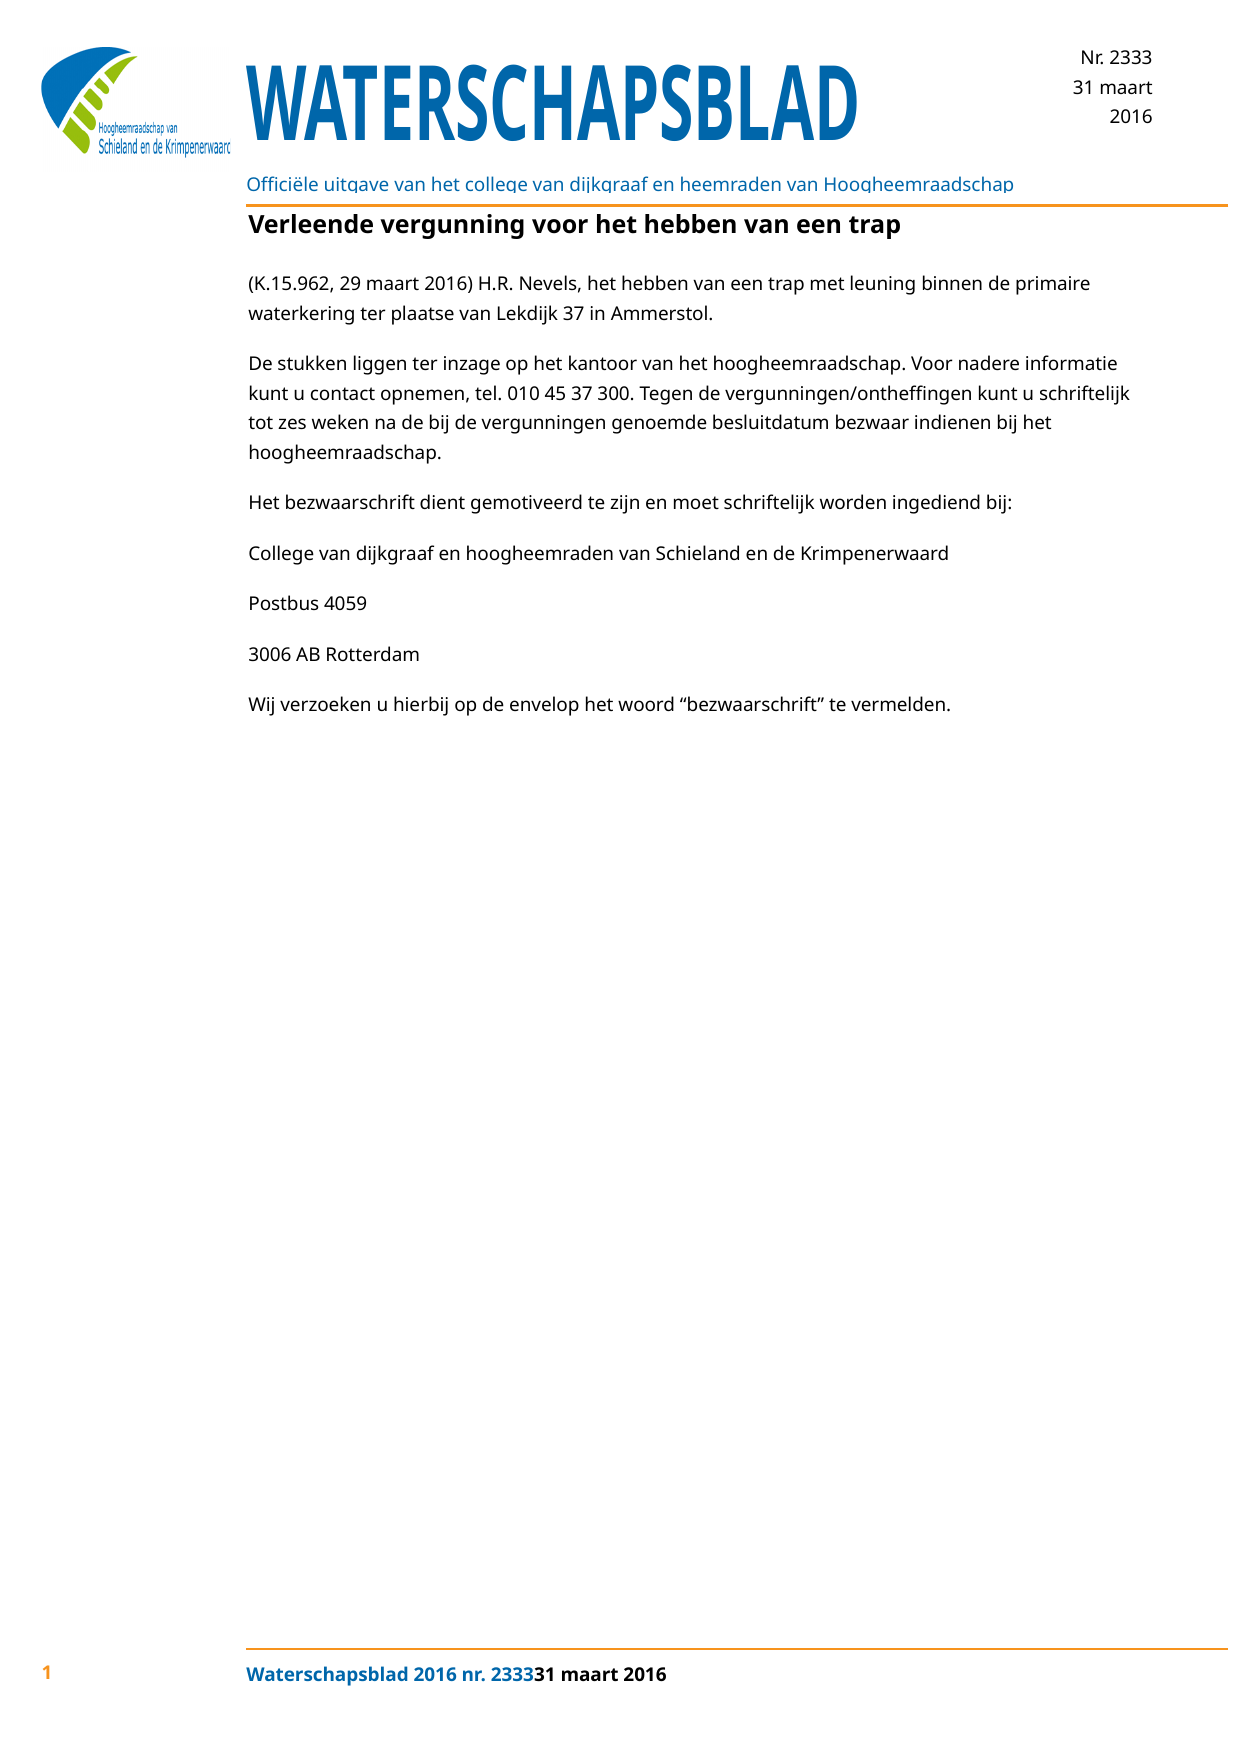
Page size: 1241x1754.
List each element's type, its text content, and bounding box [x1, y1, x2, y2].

text College van dijkgraaf en hoogheemraden van Schieland en de Krimpenerwaard [248, 540, 1152, 566]
text (K.15.962, 29 maart 2016) H.R. Nevels, het hebben van een trap met leuning binnen de primaire waterkering ter plaatse van Lekdijk 37 in Ammerstol. [248, 270, 1152, 326]
text Wij verzoeken u hierbij op de envelop het woord “bezwaarschrift” te vermelden. [248, 691, 1152, 717]
text 3006 AB Rotterdam [248, 641, 1152, 666]
picture [41, 47, 231, 172]
text Postbus 4059 [248, 590, 1152, 616]
text Verleende vergunning voor het hebben van een trap [248, 207, 1152, 241]
text Het bezwaarschrift dient gemotiveerd te zijn en moet schriftelijk worden ingediend bij: [248, 489, 1152, 515]
text De stukken liggen ter inzage op het kantoor van het hoogheemraadschap. Voor nadere informatie kunt u contact opnemen, tel. 010 45 37 300. Tegen de vergunningen/ontheffingen kunt u schriftelijk tot zes weken na de bij de vergunningen genoemde besluitdatum bezwaar indienen bij het hoogheemraadschap. [248, 350, 1152, 465]
